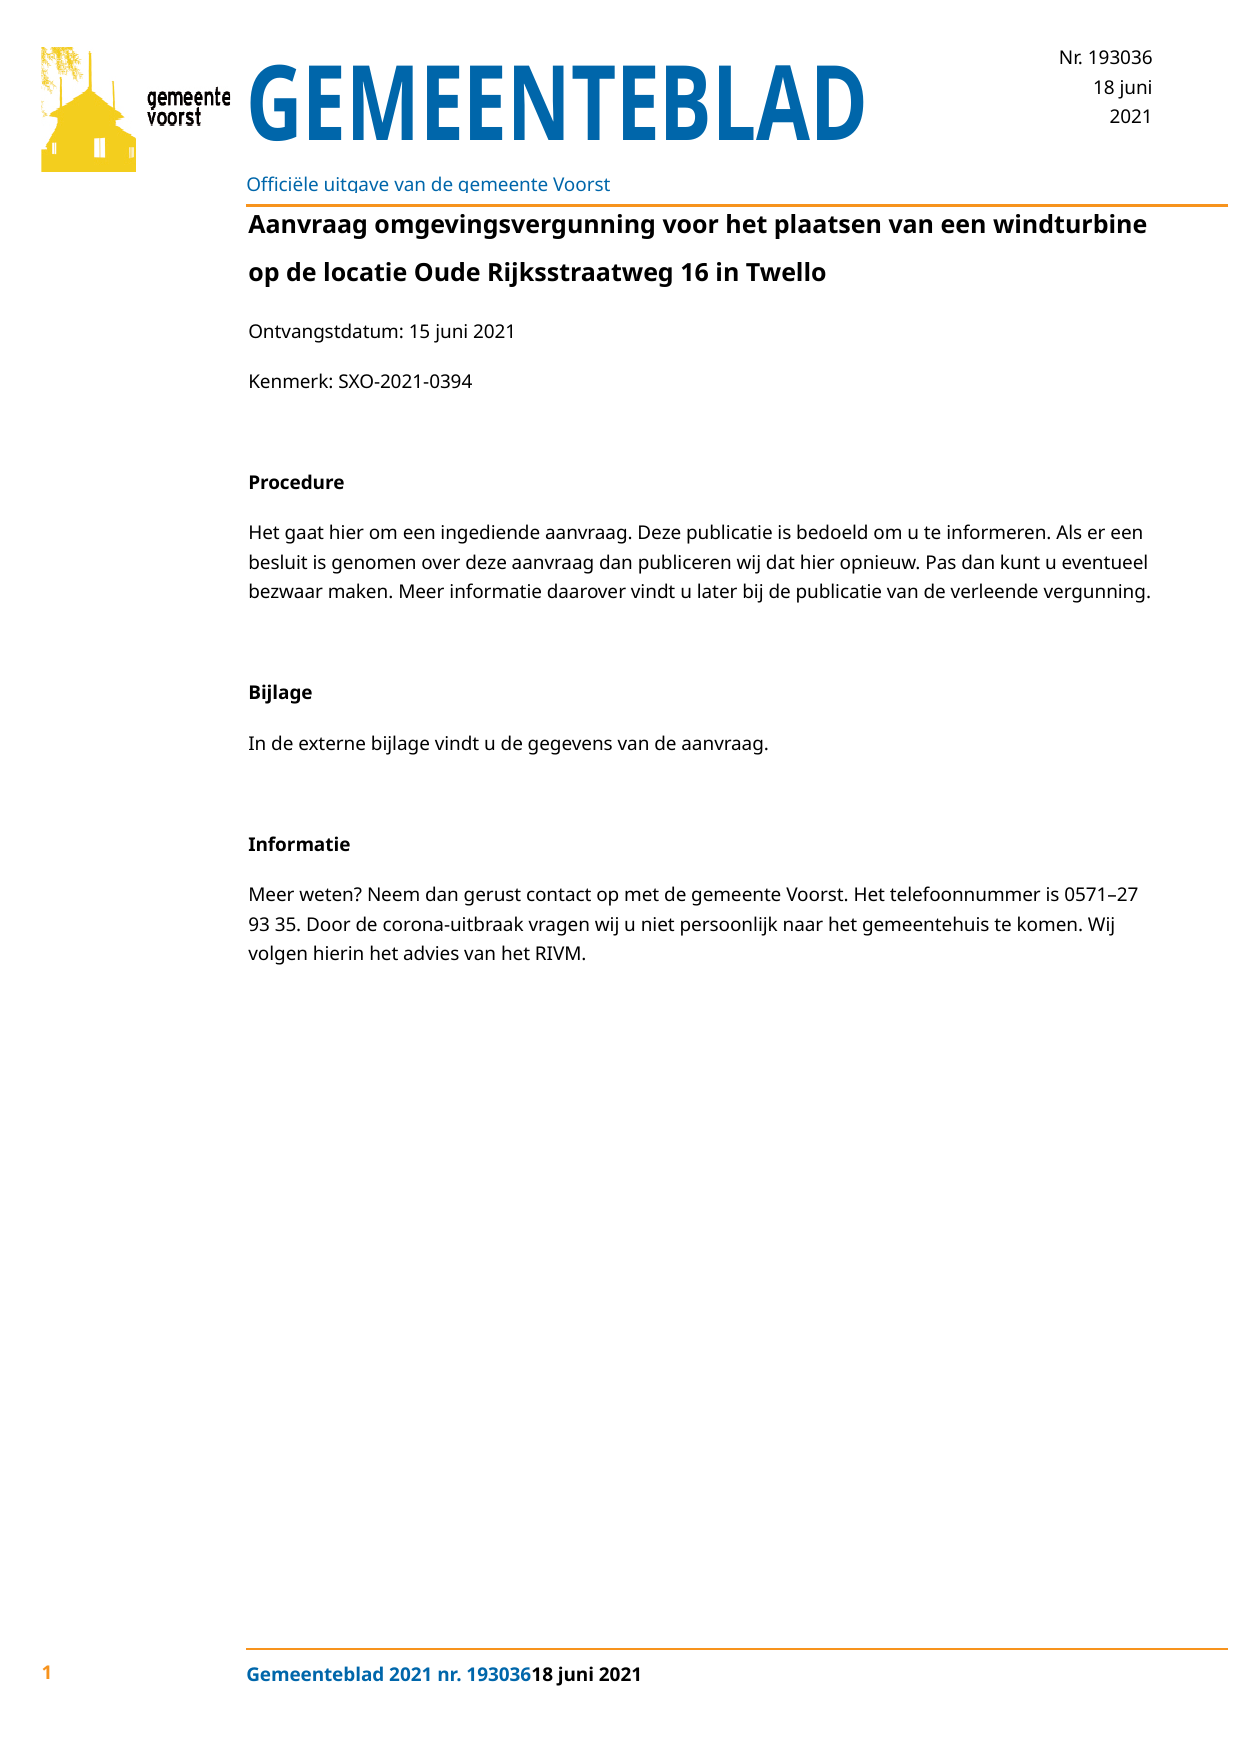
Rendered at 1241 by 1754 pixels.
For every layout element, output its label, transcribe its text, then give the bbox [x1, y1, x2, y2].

text Het gaat hier om een ingediende aanvraag. Deze publicatie is bedoeld om u te informeren. Als er een besluit is genomen over deze aanvraag dan publiceren wij dat hier opnieuw. Pas dan kunt u eventueel bezwaar maken. Meer informatie daarover vindt u later bij de publicatie van de verleende vergunning. [248, 519, 1152, 604]
text Bijlage [248, 679, 1152, 705]
picture [41, 47, 231, 172]
text Kenmerk: SXO-2021-0394 [248, 368, 1152, 394]
text Procedure [248, 469, 1152, 495]
text In de externe bijlage vindt u de gegevens van de aanvraag. [248, 730, 1152, 756]
text Aanvraag omgevingsvergunning voor het plaatsen van een windturbine op de locatie Oude Rijksstraatweg 16 in Twello [248, 207, 1152, 288]
text Ontvangstdatum: 15 juni 2021 [248, 318, 1152, 344]
text Meer weten? Neem dan gerust contact op met de gemeente Voorst. Het telefoonnummer is 0571–27 93 35. Door de corona-uitbraak vragen wij u niet persoonlijk naar het gemeentehuis te komen. Wij volgen hierin het advies van het RIVM. [248, 881, 1152, 966]
text Informatie [248, 831, 1152, 857]
